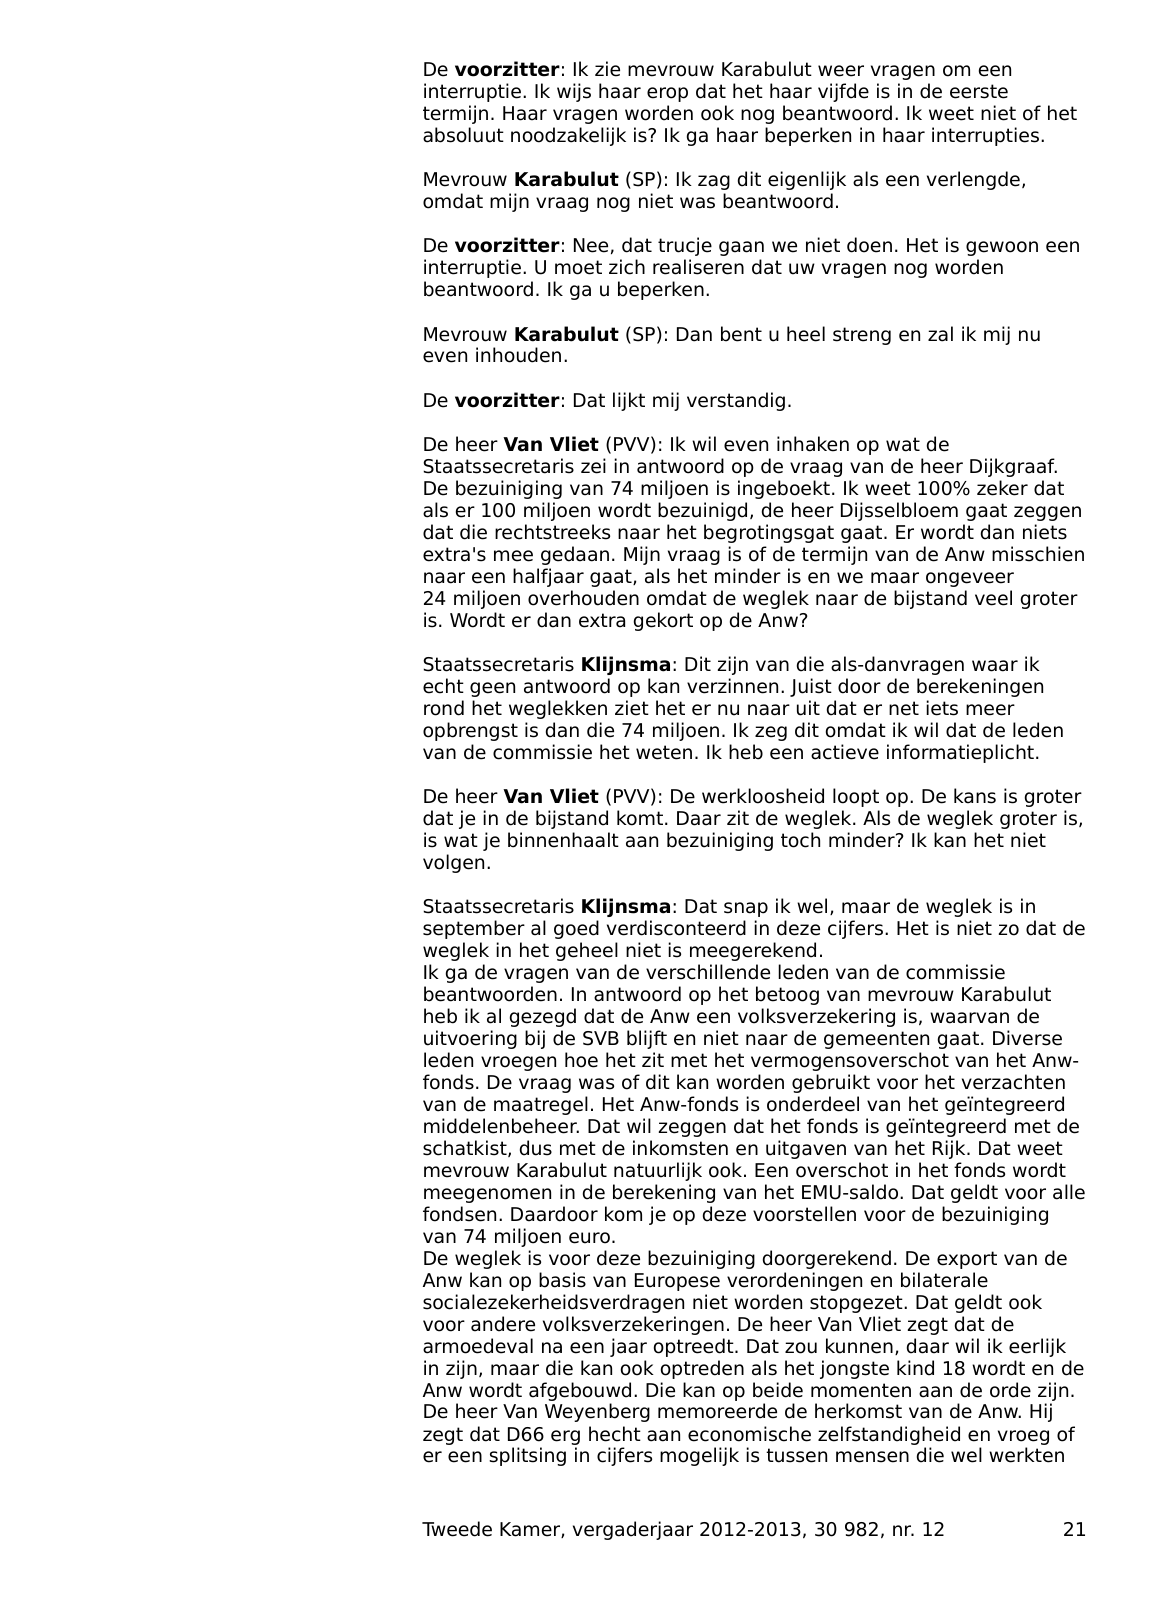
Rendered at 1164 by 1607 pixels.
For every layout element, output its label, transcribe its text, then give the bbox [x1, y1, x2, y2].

text Mevrouw Karabulut (SP): Dan bent u heel streng en zal ik mij nu even inhouden. [422, 323, 1087, 367]
text De weglek is voor deze bezuiniging doorgerekend. De export van de Anw kan op basis van Europese verordeningen en bilaterale socialezekerheidsverdragen niet worden stopgezet. Dat geldt ook voor andere volksverzekeringen. De heer Van Vliet zegt dat de armoedeval na een jaar optreedt. Dat zou kunnen, daar wil ik eerlijk in zijn, maar die kan ook optreden als het jongste kind 18 wordt en de Anw wordt afgebouwd. Die kan op beide momenten aan de orde zijn. [422, 1248, 1087, 1401]
text De heer Van Weyenberg memoreerde de herkomst van de Anw. Hij zegt dat D66 erg hecht aan economische zelfstandigheid en vroeg of er een splitsing in cijfers mogelijk is tussen mensen die wel werkten [422, 1401, 1087, 1467]
text Ik ga de vragen van de verschillende leden van de commissie beantwoorden. In antwoord op het betoog van mevrouw Karabulut heb ik al gezegd dat de Anw een volksverzekering is, waarvan de uitvoering bij de SVB blijft en niet naar de gemeenten gaat. Diverse leden vroegen hoe het zit met het vermogensoverschot van het Anw-fonds. De vraag was of dit kan worden gebruikt voor het verzachten van de maatregel. Het Anw-fonds is onderdeel van het geïntegreerd middelenbeheer. Dat wil zeggen dat het fonds is geïntegreerd met de schatkist, dus met de inkomsten en uitgaven van het Rijk. Dat weet mevrouw Karabulut natuurlijk ook. Een overschot in het fonds wordt meegenomen in de berekening van het EMU-saldo. Dat geldt voor alle fondsen. Daardoor kom je op deze voorstellen voor de bezuiniging van 74 miljoen euro. [422, 962, 1087, 1248]
text De voorzitter: Ik zie mevrouw Karabulut weer vragen om een interruptie. Ik wijs haar erop dat het haar vijfde is in de eerste termijn. Haar vragen worden ook nog beantwoord. Ik weet niet of het absoluut noodzakelijk is? Ik ga haar beperken in haar interrupties. [422, 59, 1087, 147]
text De voorzitter: Nee, dat trucje gaan we niet doen. Het is gewoon een interruptie. U moet zich realiseren dat uw vragen nog worden beantwoord. Ik ga u beperken. [422, 235, 1087, 301]
text De voorzitter: Dat lijkt mij verstandig. [422, 389, 1087, 412]
text Staatssecretaris Klijnsma: Dat snap ik wel, maar de weglek is in september al goed verdisconteerd in deze cijfers. Het is niet zo dat de weglek in het geheel niet is meegerekend. [422, 896, 1087, 962]
text Mevrouw Karabulut (SP): Ik zag dit eigenlijk als een verlengde, omdat mijn vraag nog niet was beantwoord. [422, 169, 1087, 213]
text De heer Van Vliet (PVV): De werkloosheid loopt op. De kans is groter dat je in de bijstand komt. Daar zit de weglek. Als de weglek groter is, is wat je binnenhaalt aan bezuiniging toch minder? Ik kan het niet volgen. [422, 786, 1087, 874]
text De heer Van Vliet (PVV): Ik wil even inhaken op wat de Staatssecretaris zei in antwoord op de vraag van de heer Dijkgraaf. De bezuiniging van 74 miljoen is ingeboekt. Ik weet 100% zeker dat als er 100 miljoen wordt bezuinigd, de heer Dijsselbloem gaat zeggen dat die rechtstreeks naar het begrotingsgat gaat. Er wordt dan niets extra's mee gedaan. Mijn vraag is of de termijn van de Anw misschien naar een halfjaar gaat, als het minder is en we maar ongeveer 24 miljoen overhouden omdat de weglek naar de bijstand veel groter is. Wordt er dan extra gekort op de Anw? [422, 434, 1087, 632]
text Staatssecretaris Klijnsma: Dit zijn van die als-danvragen waar ik echt geen antwoord op kan verzinnen. Juist door de berekeningen rond het weglekken ziet het er nu naar uit dat er net iets meer opbrengst is dan die 74 miljoen. Ik zeg dit omdat ik wil dat de leden van de commissie het weten. Ik heb een actieve informatieplicht. [422, 654, 1087, 764]
